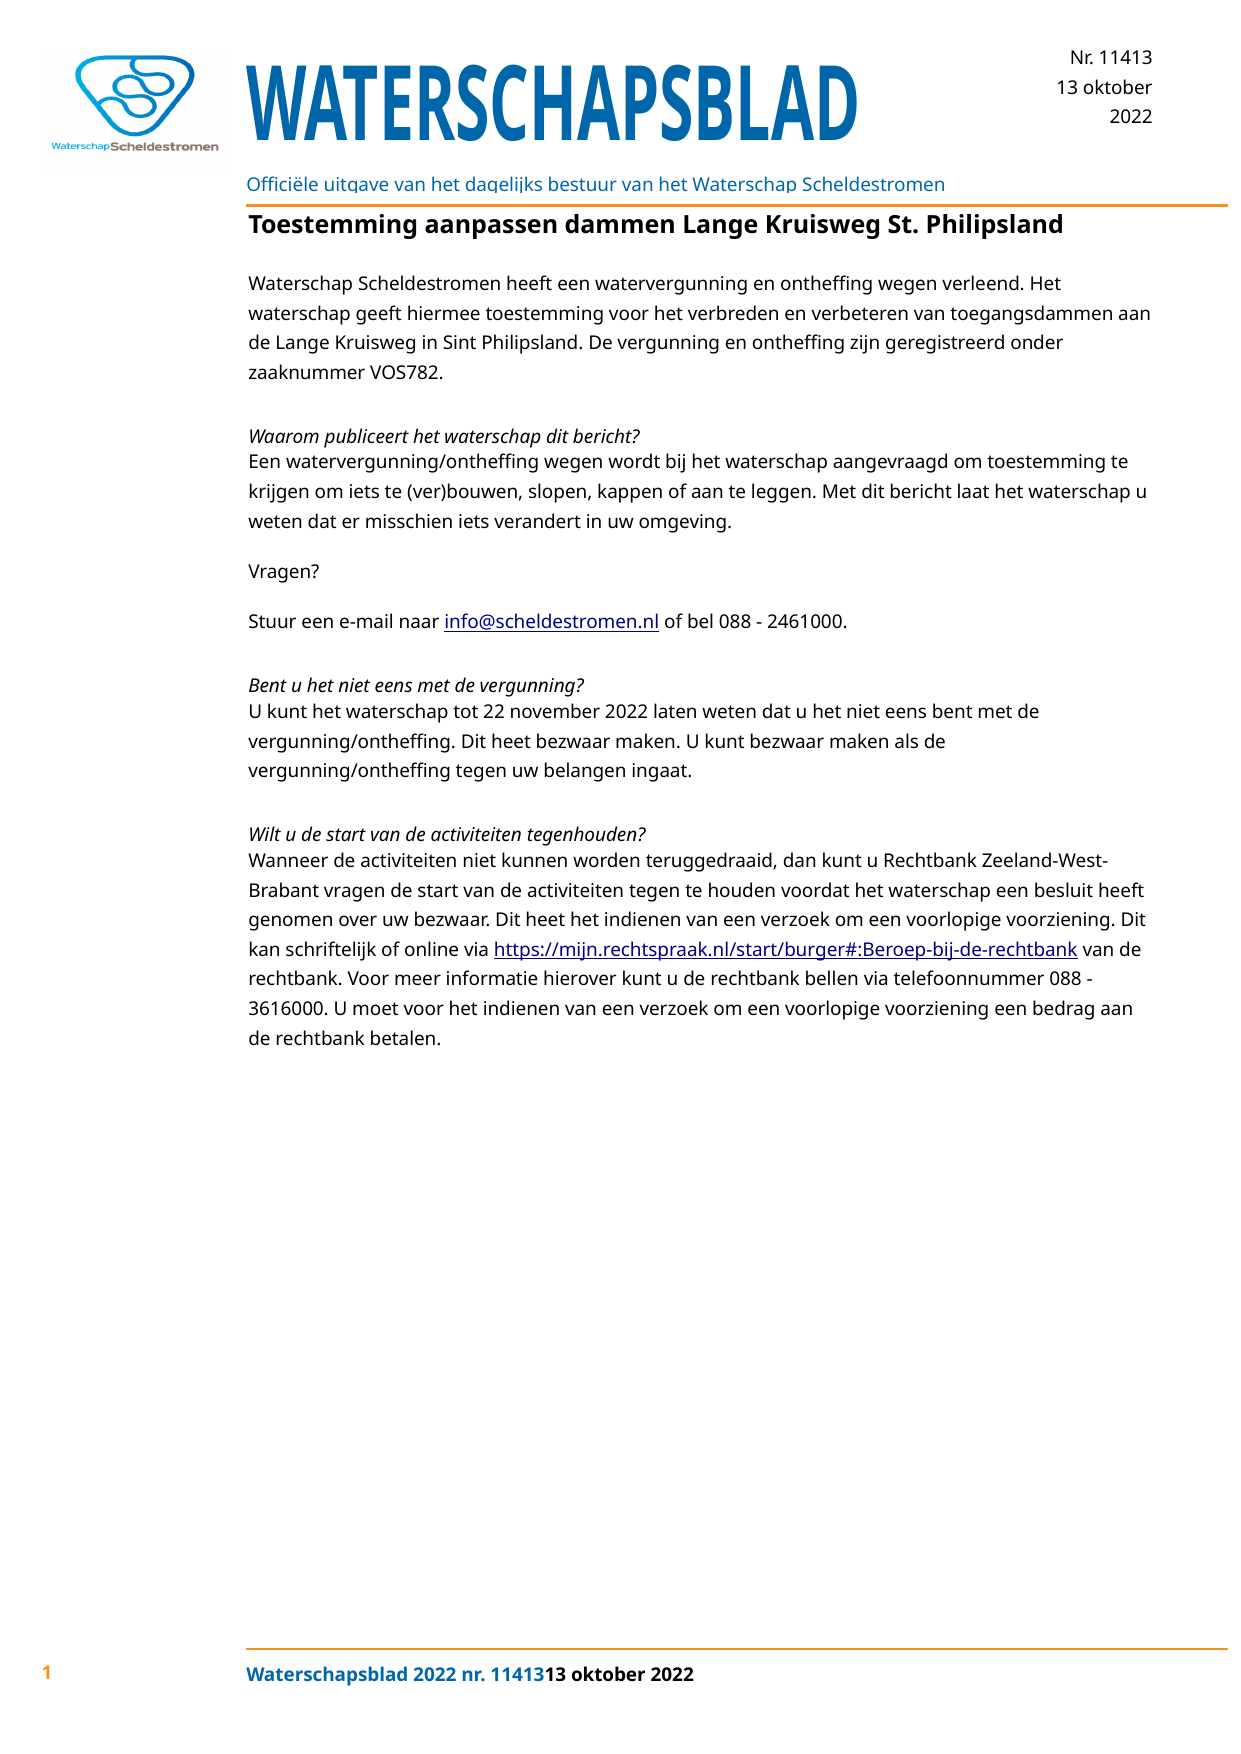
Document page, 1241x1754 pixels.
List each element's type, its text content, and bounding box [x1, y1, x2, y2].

text Wanneer de activiteiten niet kunnen worden teruggedraaid, dan kunt u Rechtbank Zeeland-West-Brabant vragen de start van de activiteiten tegen te houden voordat het waterschap een besluit heeft genomen over uw bezwaar. Dit heet het indienen van een verzoek om een voorlopige voorziening. Dit kan schriftelijk of online via https://mijn.rechtspraak.nl/start/burger#:Beroep-bij-de-rechtbank van de rechtbank. Voor meer informatie hierover kunt u de rechtbank bellen via telefoonnummer 088 - 3616000. U moet voor het indienen van een verzoek om een voorlopige voorziening een bedrag aan de rechtbank betalen. [248, 847, 1152, 1051]
picture [41, 47, 231, 172]
text Vragen? [248, 558, 1152, 584]
text Een watervergunning/ontheffing wegen wordt bij het waterschap aangevraagd om toestemming te krijgen om iets te (ver)bouwen, slopen, kappen of aan te leggen. Met dit bericht laat het waterschap u weten dat er misschien iets verandert in uw omgeving. [248, 449, 1152, 534]
text Stuur een e-mail naar info@scheldestromen.nl of bel 088 - 2461000. [248, 609, 1152, 634]
text Waterschap Scheldestromen heeft een watervergunning en ontheffing wegen verleend. Het waterschap geeft hiermee toestemming voor het verbreden en verbeteren van toegangsdammen aan de Lange Kruisweg in Sint Philipsland. De vergunning en ontheffing zijn geregistreerd onder zaaknummer VOS782. [248, 270, 1152, 385]
text Bent u het niet eens met de vergunning? [248, 673, 1152, 698]
text Wilt u de start van de activiteiten tegenhouden? [248, 822, 1152, 847]
text Toestemming aanpassen dammen Lange Kruisweg St. Philipsland [248, 207, 1152, 241]
text Waarom publiceert het waterschap dit bericht? [248, 423, 1152, 449]
text U kunt het waterschap tot 22 november 2022 laten weten dat u het niet eens bent met de vergunning/ontheffing. Dit heet bezwaar maken. U kunt bezwaar maken als de vergunning/ontheffing tegen uw belangen ingaat. [248, 698, 1152, 783]
